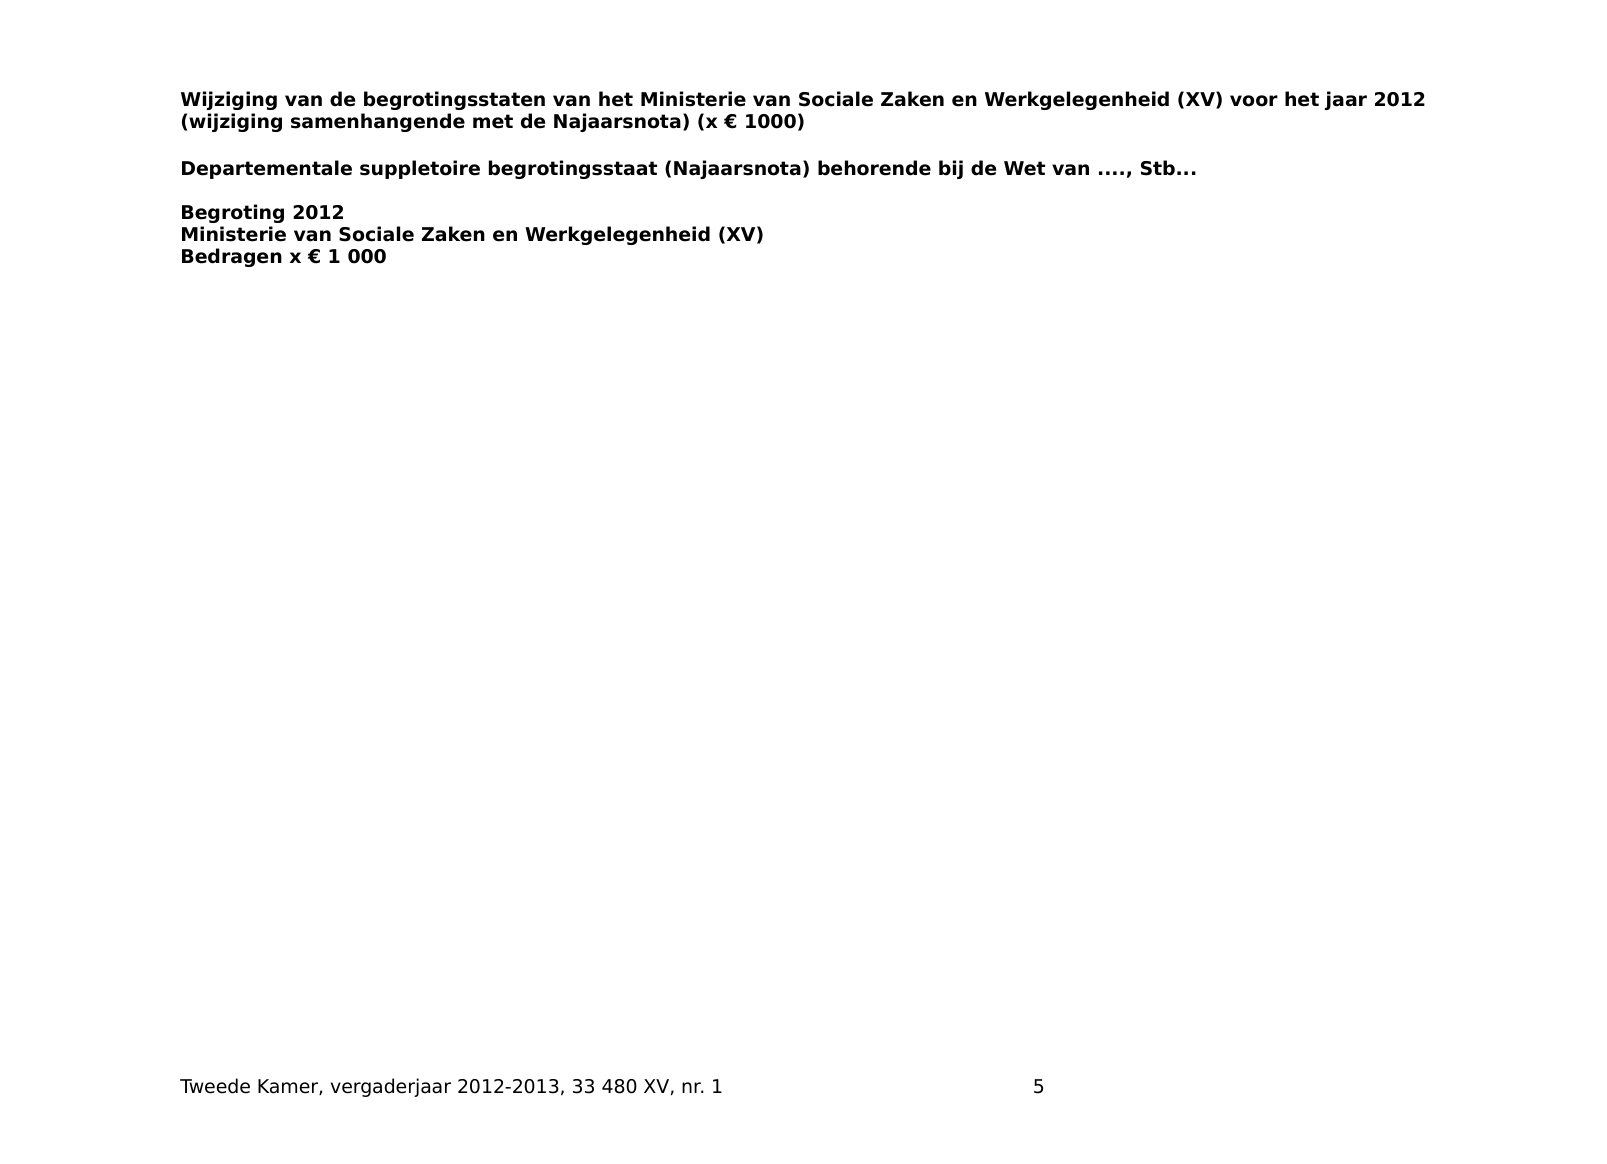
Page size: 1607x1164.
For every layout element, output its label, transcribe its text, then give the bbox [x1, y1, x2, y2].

text Bedragen x € 1 000 [180, 246, 1529, 268]
text Departementale suppletoire begrotingsstaat (Najaarsnota) behorende bij de Wet van ...., Stb... [180, 158, 1529, 180]
text Begroting 2012 [180, 202, 1529, 224]
subtitle Wijziging van de begrotingsstaten van het Ministerie van Sociale Zaken en Werkgelegenheid (XV) voor het jaar 2012 (wijziging samenhangende met de Najaarsnota) (x € 1000) [180, 89, 1529, 133]
text Ministerie van Sociale Zaken en Werkgelegenheid (XV) [180, 224, 1529, 246]
